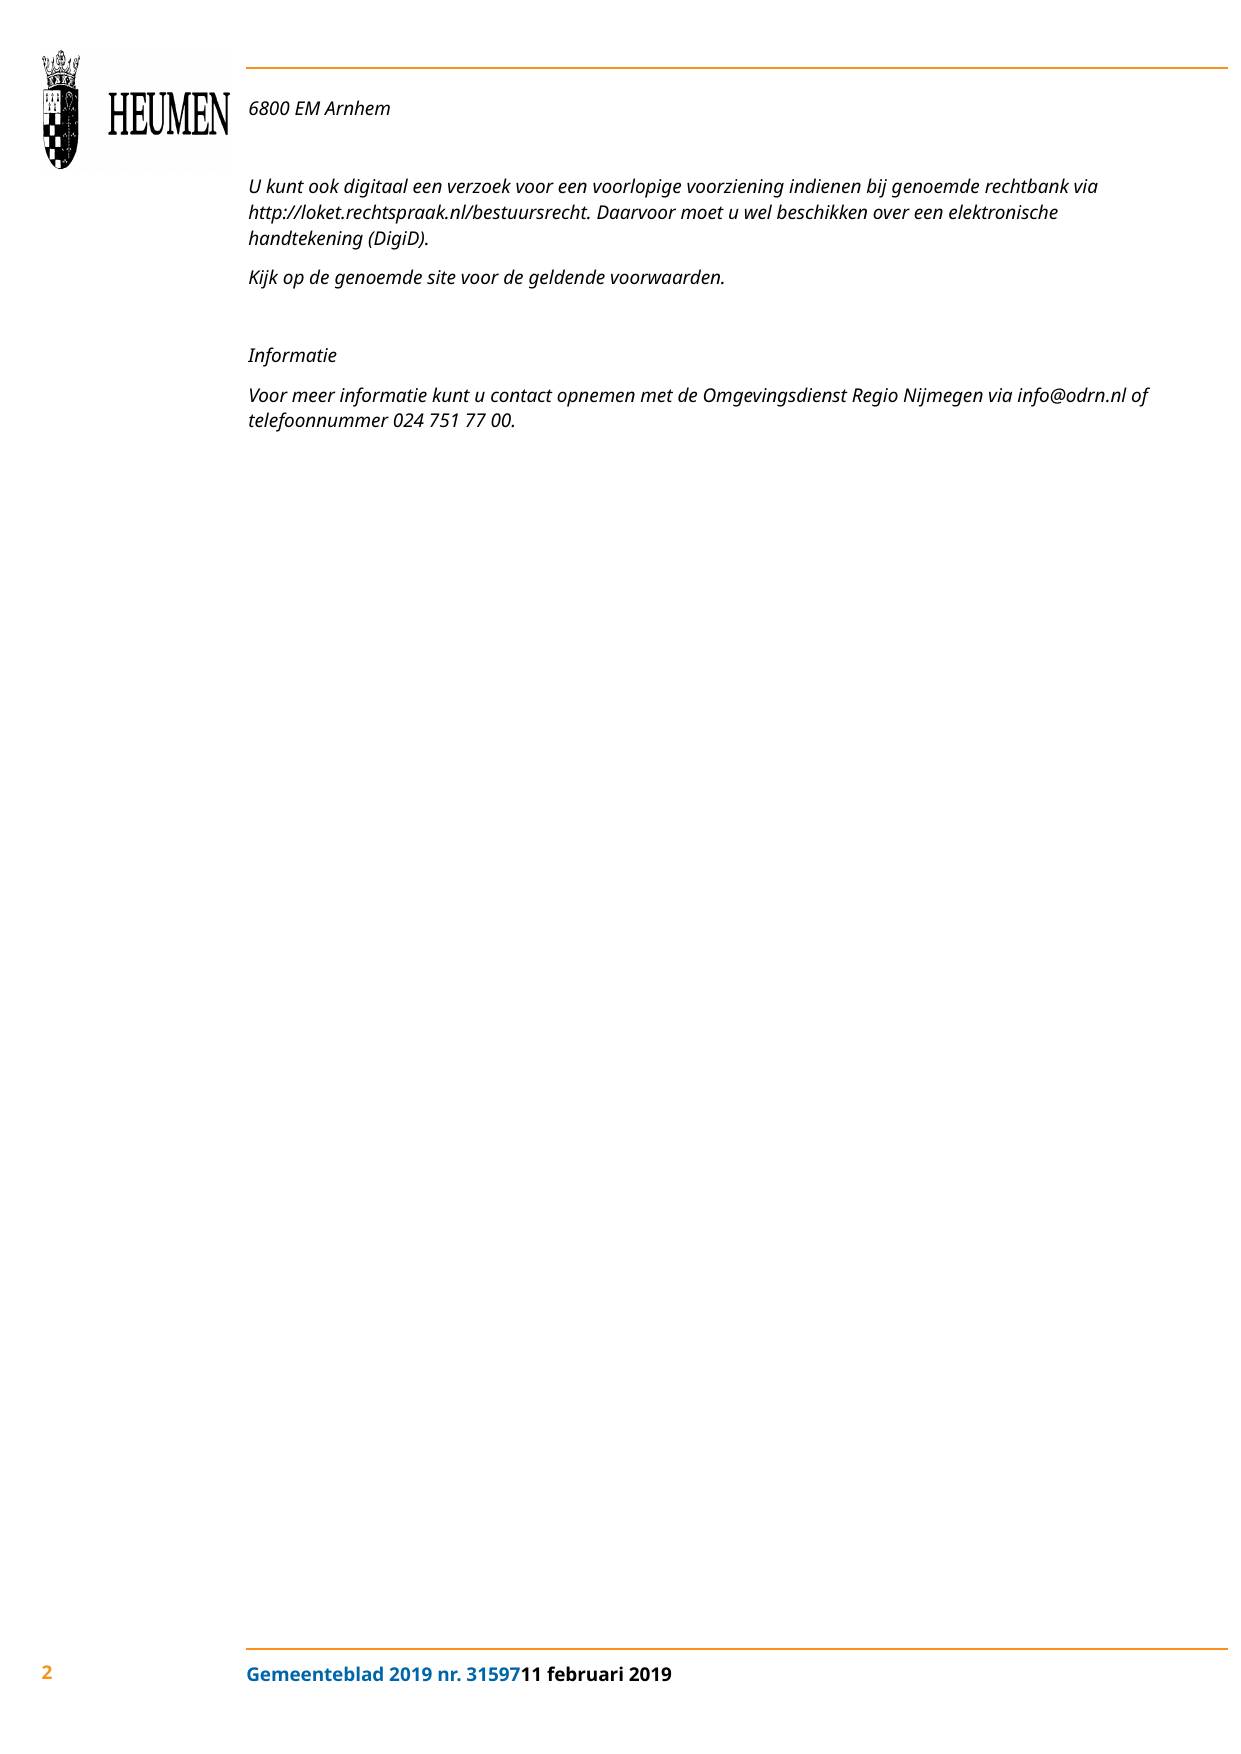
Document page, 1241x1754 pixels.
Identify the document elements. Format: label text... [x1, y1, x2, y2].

text Informatie [248, 343, 1152, 368]
picture [41, 47, 231, 172]
text Kijk op de genoemde site voor de geldende voorwaarden. [248, 264, 1152, 290]
text Voor meer informatie kunt u contact opnemen met de Omgevingsdienst Regio Nijmegen via info@odrn.nl of telefoonnummer 024 751 77 00. [248, 382, 1152, 433]
text U kunt ook digitaal een verzoek voor een voorlopige voorziening indienen bij genoemde rechtbank via http://loket.rechtspraak.nl/bestuursrecht. Daarvoor moet u wel beschikken over een elektronische handtekening (DigiD). [248, 173, 1152, 251]
text 6800 EM Arnhem [248, 95, 1152, 121]
